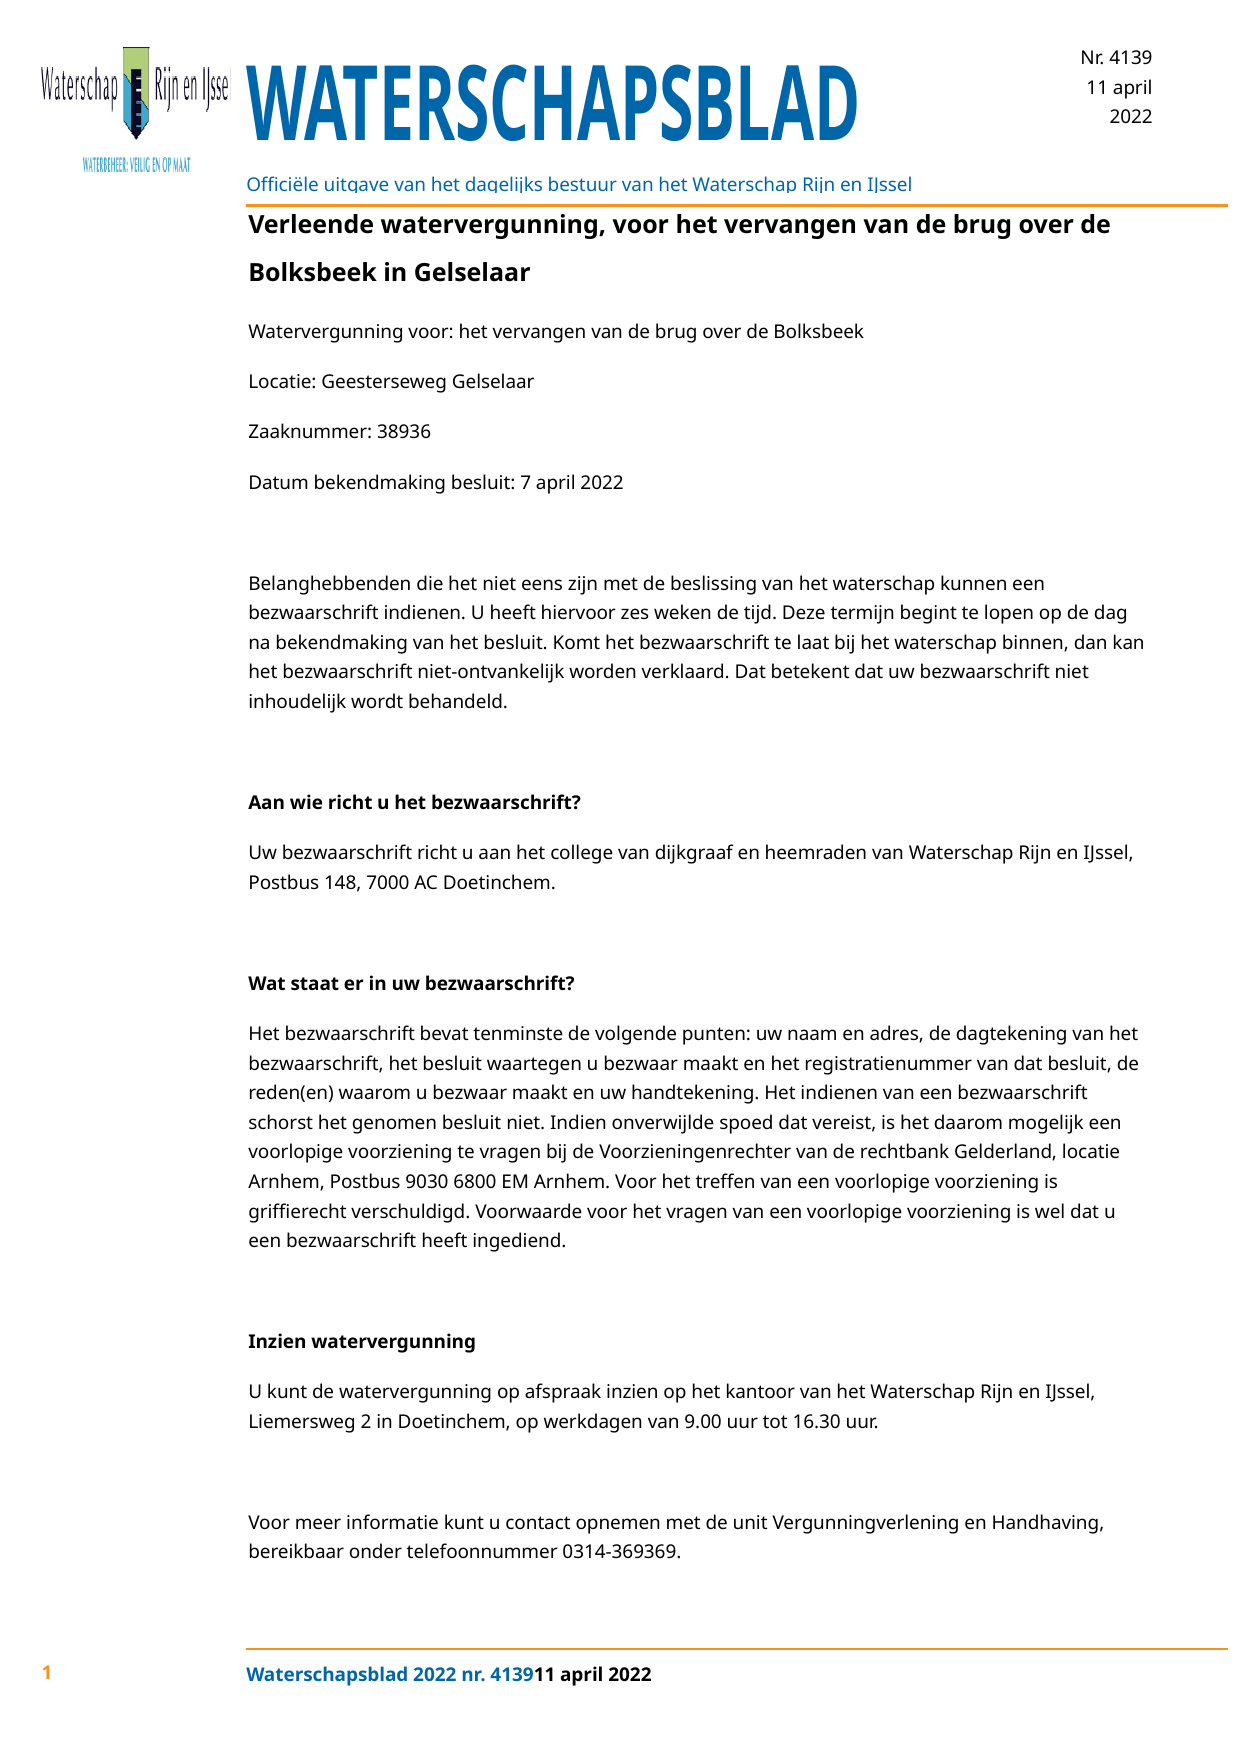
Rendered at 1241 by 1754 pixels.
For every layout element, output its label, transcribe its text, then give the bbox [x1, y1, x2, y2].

text Watervergunning voor: het vervangen van de brug over de Bolksbeek [248, 318, 1152, 344]
text Voor meer informatie kunt u contact opnemen met de unit Vergunningverlening en Handhaving, bereikbaar onder telefoonnummer 0314-369369. [248, 1509, 1152, 1564]
text Inzien watervergunning [248, 1328, 1152, 1354]
text Het bezwaarschrift bevat tenminste de volgende punten: uw naam en adres, de dagtekening van het bezwaarschrift, het besluit waartegen u bezwaar maakt en het registratienummer van dat besluit, de reden(en) waarom u bezwaar maakt en uw handtekening. Het indienen van een bezwaarschrift schorst het genomen besluit niet. Indien onverwijlde spoed dat vereist, is het daarom mogelijk een voorlopige voorziening te vragen bij de Voorzieningenrechter van de rechtbank Gelderland, locatie Arnhem, Postbus 9030 6800 EM Arnhem. Voor het treffen van een voorlopige voorziening is griffierecht verschuldigd. Voorwaarde voor het vragen van een voorlopige voorziening is wel dat u een bezwaarschrift heeft ingediend. [248, 1020, 1152, 1253]
text U kunt de watervergunning op afspraak inzien op het kantoor van het Waterschap Rijn en IJssel, Liemersweg 2 in Doetinchem, op werkdagen van 9.00 uur tot 16.30 uur. [248, 1379, 1152, 1434]
text Belanghebbenden die het niet eens zijn met de beslissing van het waterschap kunnen een bezwaarschrift indienen. U heeft hiervoor zes weken de tijd. Deze termijn begint te lopen op de dag na bekendmaking van het besluit. Komt het bezwaarschrift te laat bij het waterschap binnen, dan kan het bezwaarschrift niet-ontvankelijk worden verklaard. Dat betekent dat uw bezwaarschrift niet inhoudelijk wordt behandeld. [248, 570, 1152, 714]
text Locatie: Geesterseweg Gelselaar [248, 368, 1152, 394]
text Wat staat er in uw bezwaarschrift? [248, 970, 1152, 996]
picture [41, 47, 231, 172]
text Uw bezwaarschrift richt u aan het college van dijkgraaf en heemraden van Waterschap Rijn en IJssel, Postbus 148, 7000 AC Doetinchem. [248, 839, 1152, 895]
text Datum bekendmaking besluit: 7 april 2022 [248, 469, 1152, 495]
text Zaaknummer: 38936 [248, 419, 1152, 444]
text Aan wie richt u het bezwaarschrift? [248, 789, 1152, 815]
text Verleende watervergunning, voor het vervangen van de brug over de Bolksbeek in Gelselaar [248, 207, 1152, 288]
